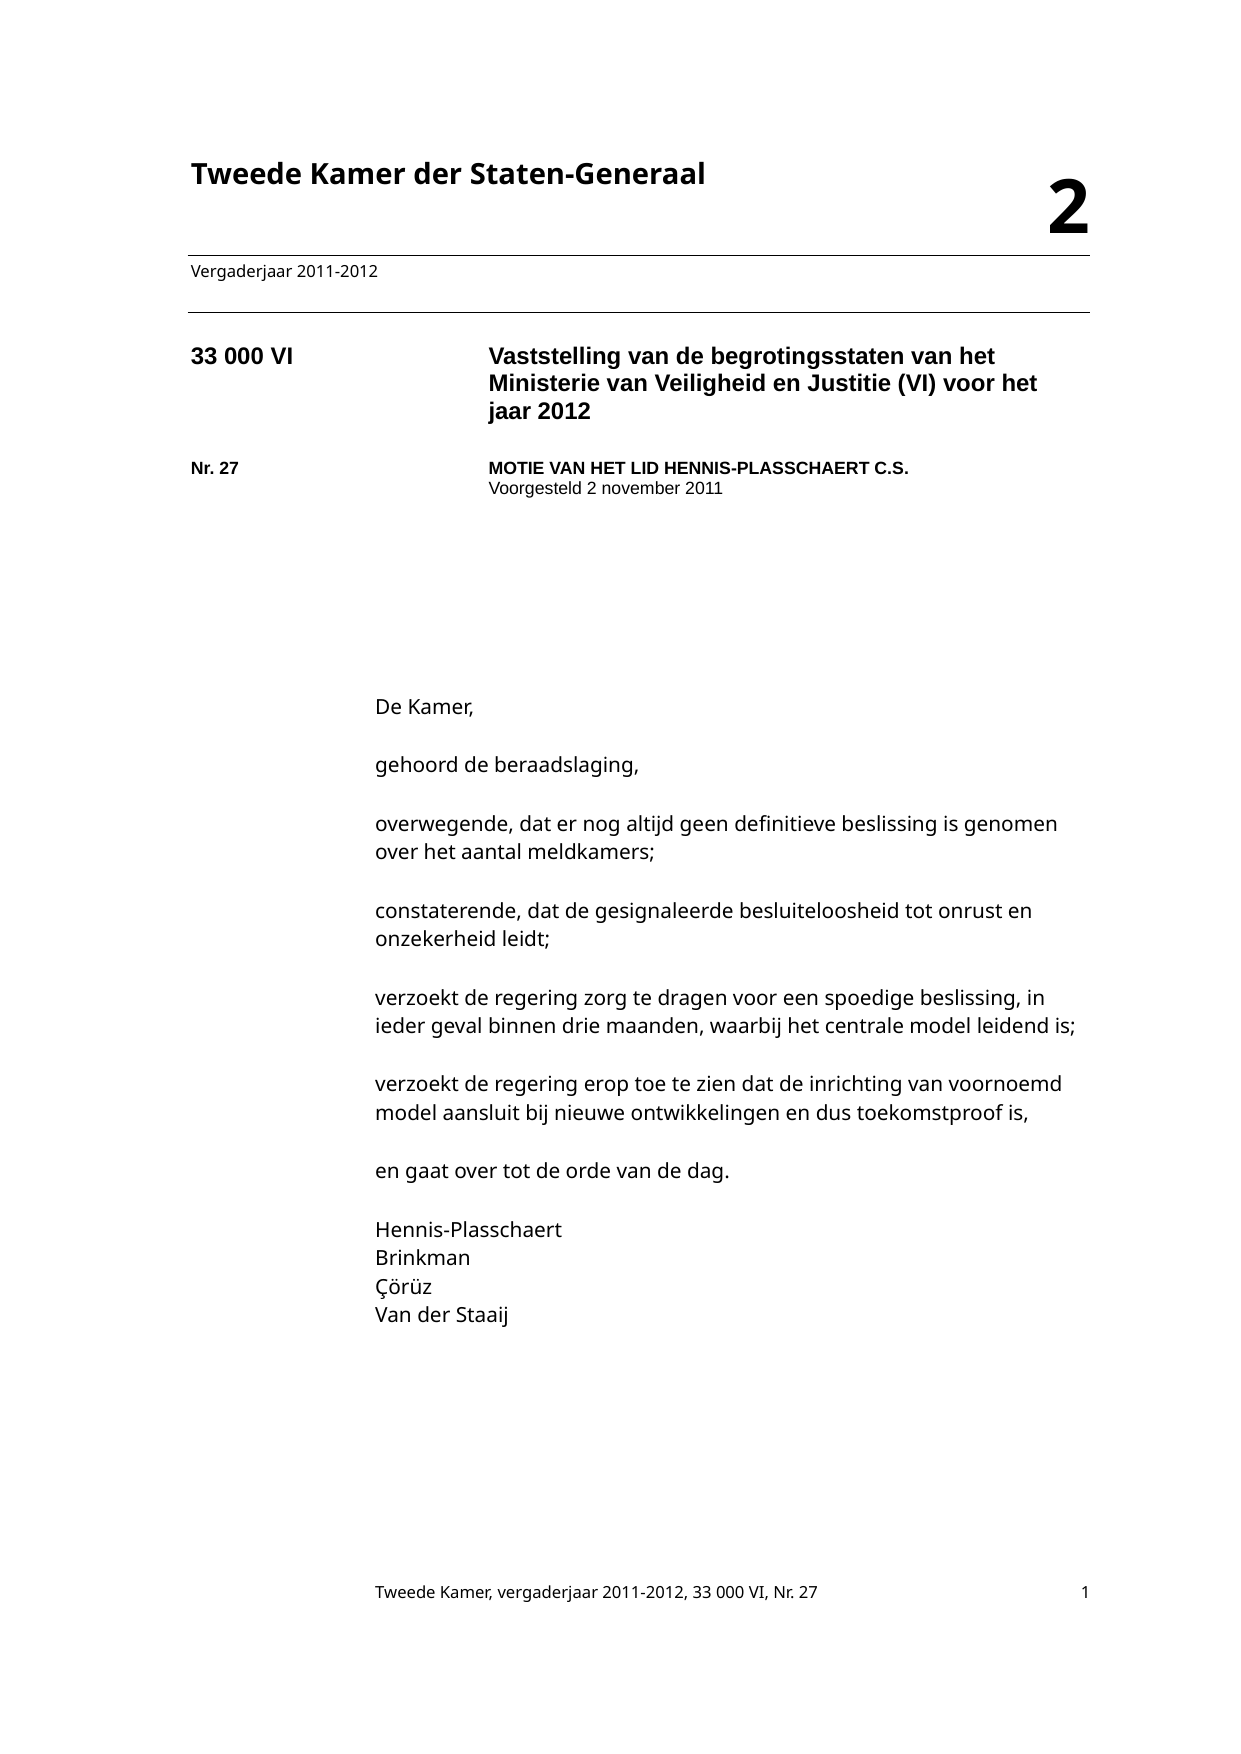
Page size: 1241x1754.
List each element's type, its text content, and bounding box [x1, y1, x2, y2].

table_cell Vergaderjaar 2011-2012 [188, 256, 485, 312]
text constaterende, dat de gesignaleerde besluiteloosheid tot onrust en onzekerheid leidt; [375, 896, 1090, 953]
text overwegende, dat er nog altijd geen definitieve beslissing is genomen over het aantal meldkamers; [375, 809, 1090, 866]
table_cell Nr. 27 [188, 455, 485, 573]
text Van der Staaij [375, 1300, 1090, 1329]
text en gaat over tot de orde van de dag. [375, 1156, 1090, 1185]
table_cell Vaststelling van de begrotingsstaten van het Ministerie van Veiligheid en Justitie (VI) voor het jaar 2012 [485, 339, 1090, 454]
table_header 2 [910, 150, 1090, 255]
text gehoord de beraadslaging, [375, 751, 1090, 779]
table_cell [485, 256, 1090, 312]
text verzoekt de regering erop toe te zien dat de inrichting van voornoemd model aansluit bij nieuwe ontwikkelingen en dus toekomstproof is, [375, 1069, 1090, 1126]
table_cell [188, 313, 485, 339]
text Çörüz [375, 1272, 1090, 1300]
text Hennis-Plasschaert [375, 1215, 1090, 1243]
table_cell [485, 313, 1090, 339]
table_cell 33 000 VI [188, 339, 485, 454]
text Brinkman [375, 1243, 1090, 1272]
table_cell MOTIE VAN HET LID HENNIS-PLASSCHAERT C.S. Voorgesteld 2 november 2011 [485, 455, 1090, 573]
text verzoekt de regering zorg te dragen voor een spoedige beslissing, in ieder geval binnen drie maanden, waarbij het centrale model leidend is; [375, 983, 1090, 1039]
text De Kamer, [375, 692, 1090, 721]
table_header Tweede Kamer der Staten-Generaal [188, 150, 909, 255]
